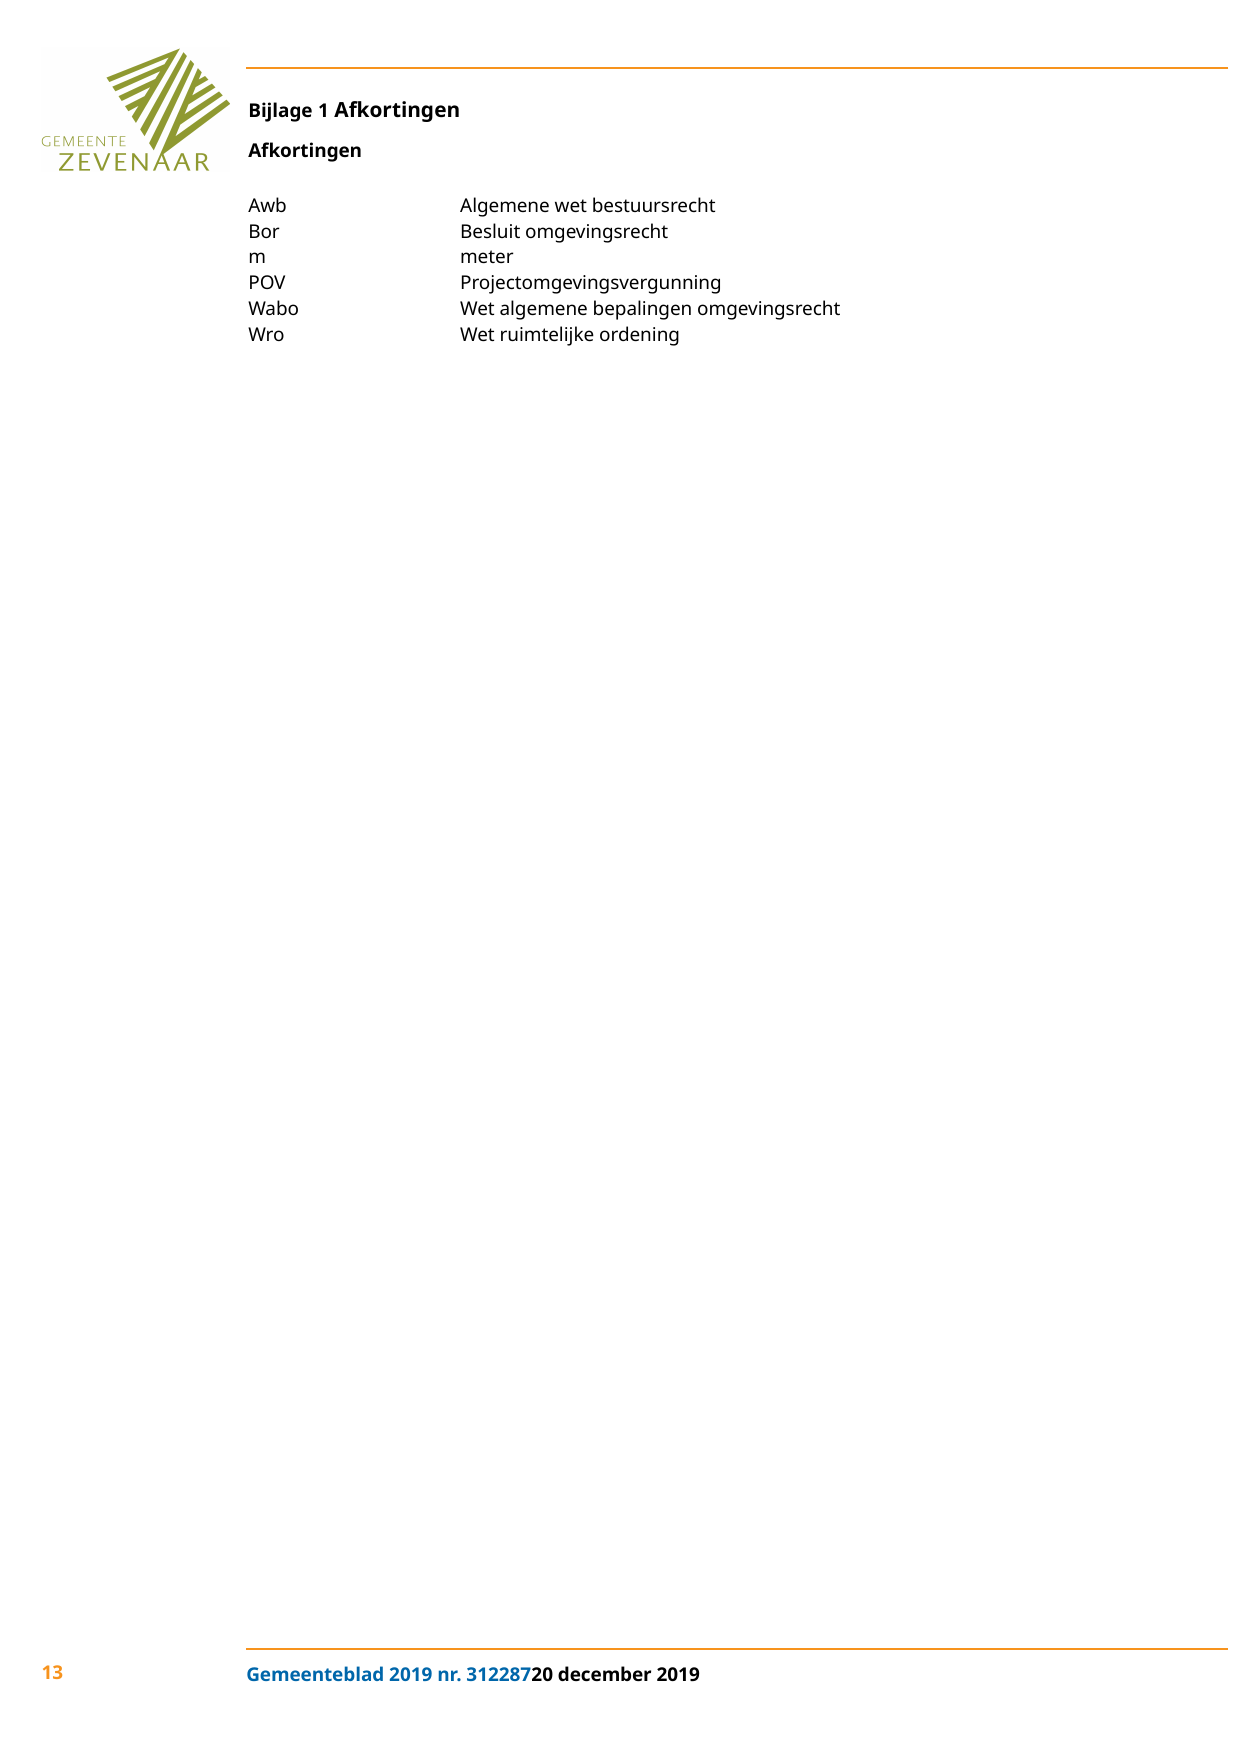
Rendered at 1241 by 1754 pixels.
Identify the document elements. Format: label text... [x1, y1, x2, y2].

table_cell Wro [248, 321, 460, 347]
table_cell Besluit omgevingsrecht [460, 218, 1152, 244]
table_header Awb [248, 192, 460, 218]
picture [41, 47, 231, 172]
text Afkortingen [248, 137, 1152, 163]
table_cell Projectomgevingsvergunning [460, 270, 1152, 295]
text Bijlage 1 Afkortingen [248, 95, 1152, 123]
table_cell Wet ruimtelijke ordening [460, 321, 1152, 347]
table_cell m [248, 244, 460, 269]
table_cell POV [248, 270, 460, 295]
table_cell Wet algemene bepalingen omgevingsrecht [460, 295, 1152, 321]
table_header Algemene wet bestuursrecht [460, 192, 1152, 218]
table_cell Wabo [248, 295, 460, 321]
table_cell Bor [248, 218, 460, 244]
table_cell meter [460, 244, 1152, 269]
